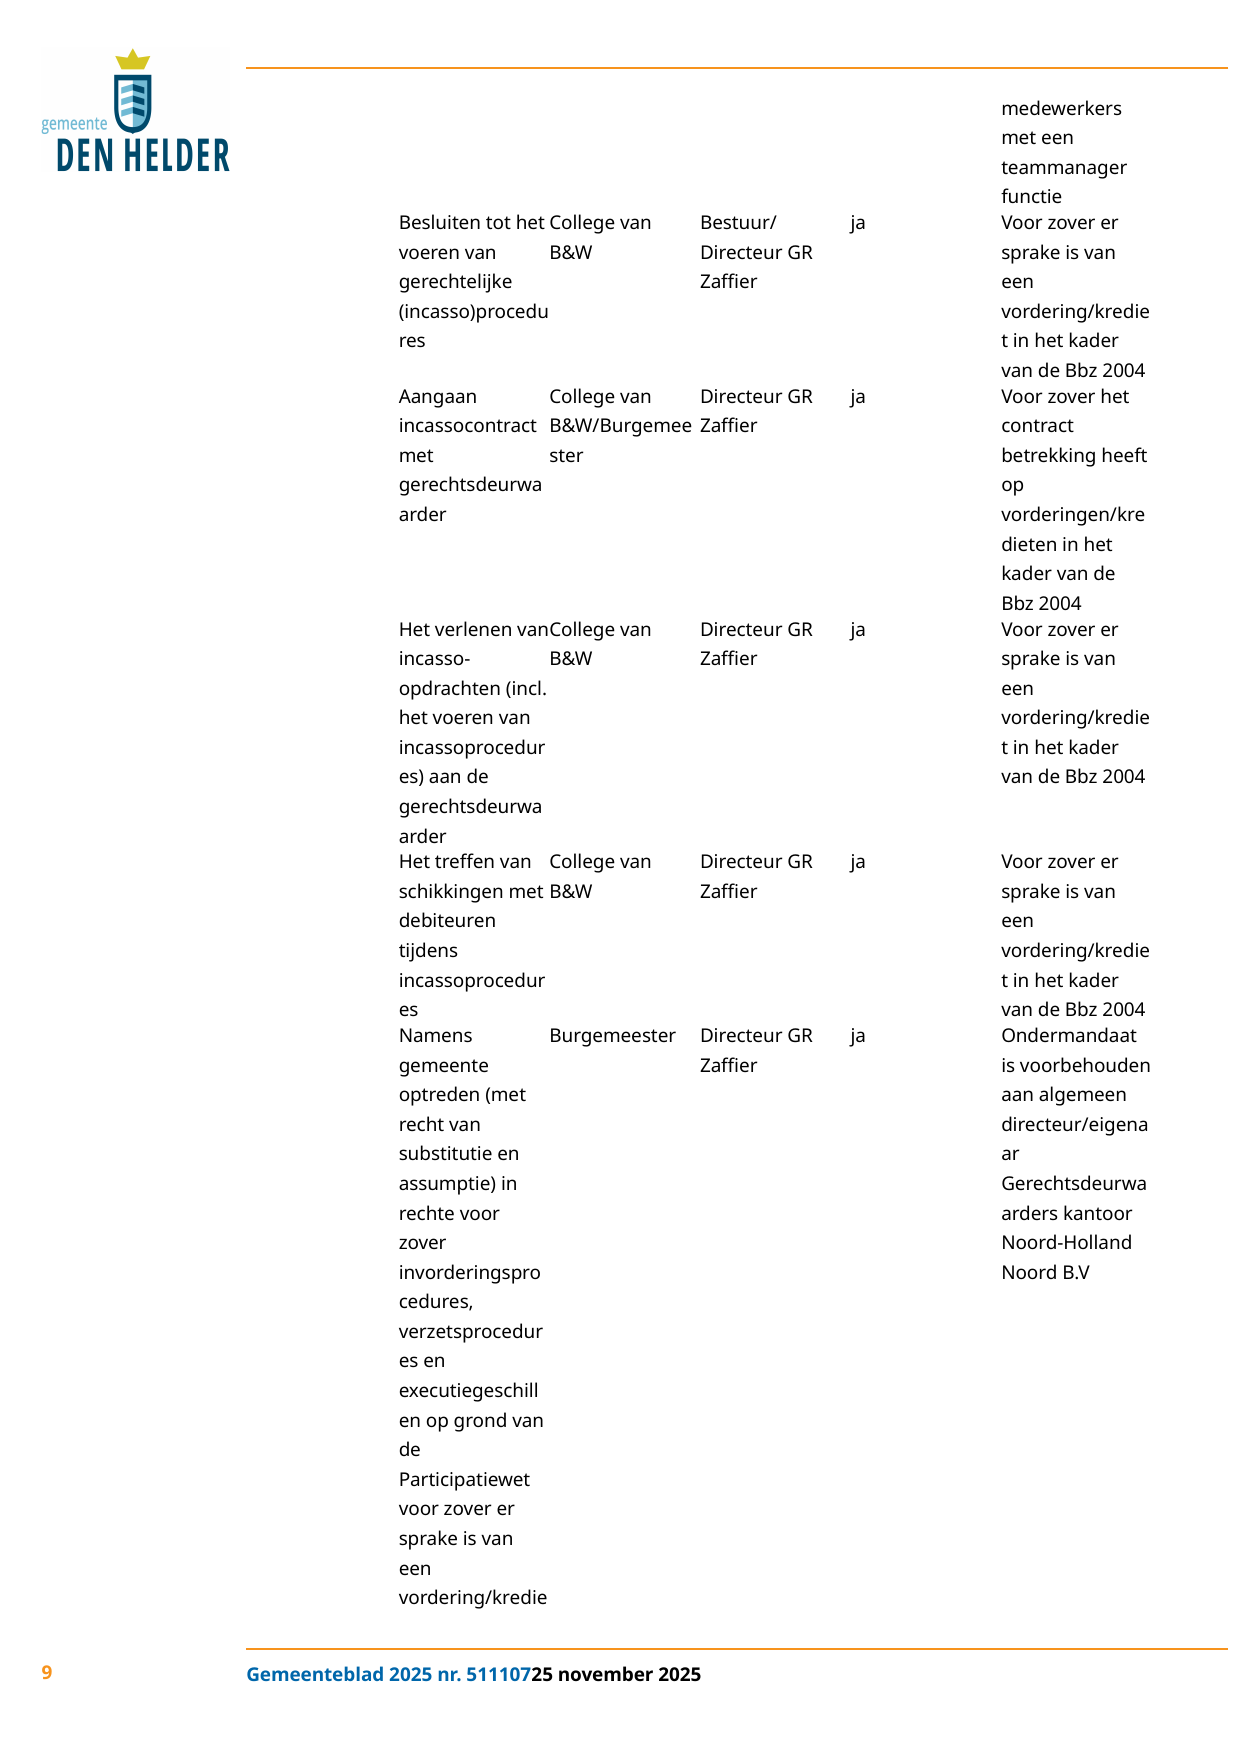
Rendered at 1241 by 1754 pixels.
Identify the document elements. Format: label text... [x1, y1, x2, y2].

table_cell College van B&W [549, 849, 700, 1022]
table_cell Namens gemeente optreden (met recht van substitutie en assumptie) in rechte voor zover invorderingsprocedures, verzetsprocedures en executiegeschillen op grond van de Participatiewet voor zover er sprake is van een vordering/kredie [399, 1022, 549, 1610]
table_cell [248, 616, 398, 848]
table_cell [248, 209, 398, 383]
table_cell ja [850, 383, 1001, 616]
table_cell ja [850, 1022, 1001, 1610]
table_cell [248, 849, 398, 1022]
table_cell Ondermandaat is voorbehouden aan algemeen directeur/eigenaar Gerechtsdeurwaarders kantoor Noord-Holland Noord B.V [1001, 1022, 1152, 1610]
table_cell Voor zover er sprake is van een vordering/krediet in het kader van de Bbz 2004 [1001, 849, 1152, 1022]
table_cell ja [850, 616, 1001, 848]
picture [130, 157, 135, 172]
table_cell ja [850, 209, 1001, 383]
table_cell Directeur GR Zaffier [700, 1022, 850, 1610]
table_cell ja [850, 849, 1001, 1022]
table_cell Het treffen van schikkingen met debiteuren tijdens incassoprocedures [399, 849, 549, 1022]
picture [41, 47, 231, 172]
table_cell Aangaan incassocontract met gerechtsdeurwaarder [399, 383, 549, 616]
table_cell Voor zover het contract betrekking heeft op vorderingen/kredieten in het kader van de Bbz 2004 [1001, 383, 1152, 616]
table_cell [850, 95, 1001, 209]
table_cell Voor zover er sprake is van een vordering/krediet in het kader van de Bbz 2004 [1001, 616, 1152, 848]
table_cell College van B&W/Burgemeester [549, 383, 700, 616]
picture [220, 160, 224, 172]
picture [63, 144, 68, 165]
picture [182, 144, 187, 165]
table_cell [700, 95, 850, 209]
table_cell Besluiten tot het voeren van gerechtelijke (incasso)procedures [399, 209, 549, 383]
table_cell [248, 383, 398, 616]
table_cell [248, 1022, 398, 1610]
picture [100, 154, 106, 172]
table_cell Directeur GR Zaffier [700, 849, 850, 1022]
table_cell Directeur GR Zaffier [700, 616, 850, 848]
table_cell [248, 95, 398, 209]
table_cell College van B&W [549, 209, 700, 383]
table_cell medewerkers met een teammanager functie [1001, 95, 1152, 209]
table_cell Burgemeester [549, 1022, 700, 1610]
table_cell [399, 95, 549, 209]
table_cell Het verlenen van incasso-opdrachten (incl. het voeren van incassoprocedures) aan de gerechtsdeurwaarder [399, 616, 549, 848]
table_cell Directeur GR Zaffier [700, 383, 850, 616]
table_cell [549, 95, 700, 209]
table_cell Voor zover er sprake is van een vordering/krediet in het kader van de Bbz 2004 [1001, 209, 1152, 383]
table_cell Bestuur/Directeur GR Zaffier [700, 209, 850, 383]
table_cell College van B&W [549, 616, 700, 848]
